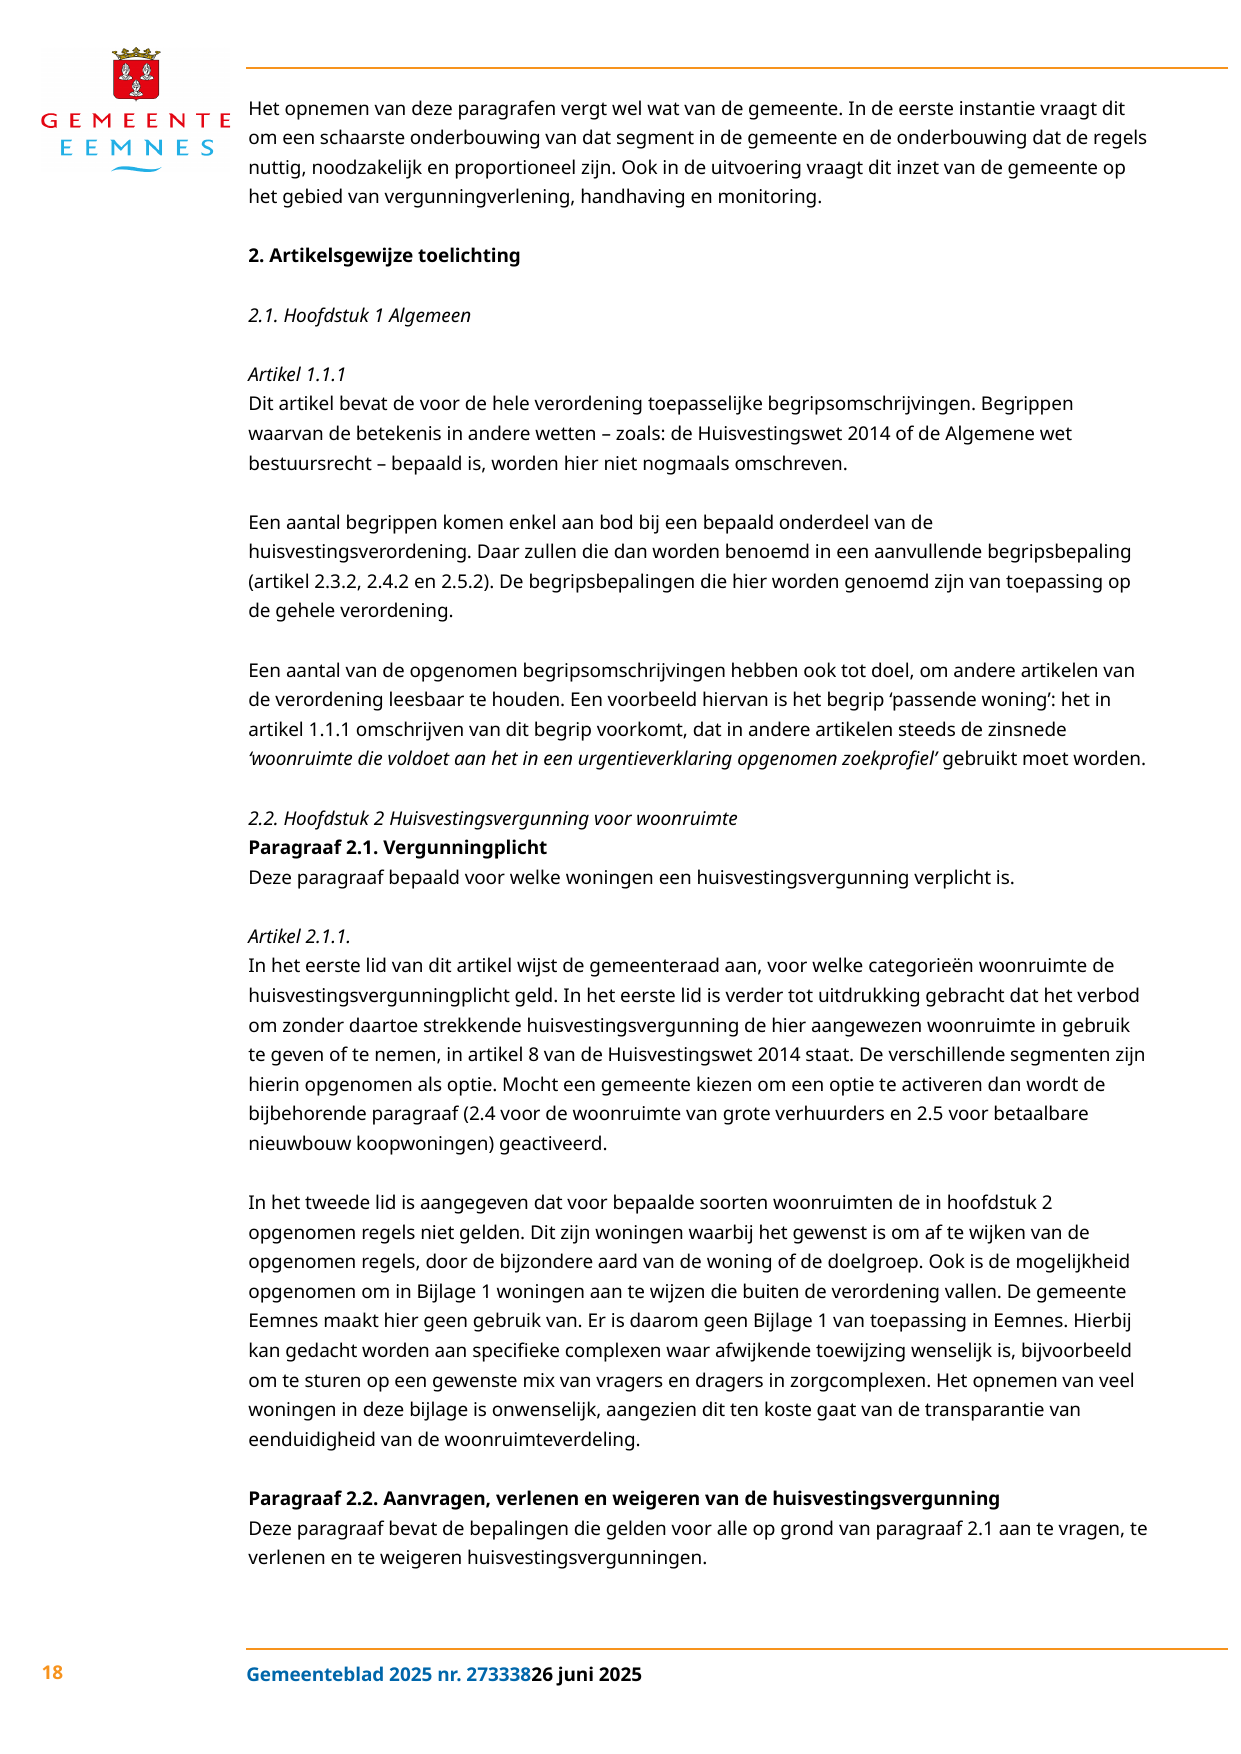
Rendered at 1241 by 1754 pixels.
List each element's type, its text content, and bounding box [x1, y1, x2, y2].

text Deze paragraaf bepaald voor welke woningen een huisvestingsvergunning verplicht is. [248, 864, 1152, 890]
text 2.2. Hoofdstuk 2 Huisvestingsvergunning voor woonruimte [248, 805, 1152, 831]
text Een aantal van de opgenomen begripsomschrijvingen hebben ook tot doel, om andere artikelen van de verordening leesbaar te houden. Een voorbeeld hiervan is het begrip ‘passende woning’: het in artikel 1.1.1 omschrijven van dit begrip voorkomt, dat in andere artikelen steeds de zinsnede ‘woonruimte die voldoet aan het in een urgentieverklaring opgenomen zoekprofiel’ gebruikt moet worden. [248, 657, 1152, 771]
text Dit artikel bevat de voor de hele verordening toepasselijke begripsomschrijvingen. Begrippen waarvan de betekenis in andere wetten – zoals: de Huisvestingswet 2014 of de Algemene wet bestuursrecht – bepaald is, worden hier niet nogmaals omschreven. [248, 391, 1152, 476]
text In het tweede lid is aangegeven dat voor bepaalde soorten woonruimten de in hoofdstuk 2 opgenomen regels niet gelden. Dit zijn woningen waarbij het gewenst is om af te wijken van de opgenomen regels, door de bijzondere aard van de woning of de doelgroep. Ook is de mogelijkheid opgenomen om in Bijlage 1 woningen aan te wijzen die buiten de verordening vallen. De gemeente Eemnes maakt hier geen gebruik van. Er is daarom geen Bijlage 1 van toepassing in Eemnes. Hierbij kan gedacht worden aan specifieke complexen waar afwijkende toewijzing wenselijk is, bijvoorbeeld om te sturen op een gewenste mix van vragers en dragers in zorgcomplexen. Het opnemen van veel woningen in deze bijlage is onwenselijk, aangezien dit ten koste gaat van de transparantie van eenduidigheid van de woonruimteverdeling. [248, 1189, 1152, 1452]
text Paragraaf 2.2. Aanvragen, verlenen en weigeren van de huisvestingsvergunning [248, 1485, 1152, 1511]
text Artikel 1.1.1 [248, 361, 1152, 387]
text Artikel 2.1.1. [248, 923, 1152, 949]
text Het opnemen van deze paragrafen vergt wel wat van de gemeente. In de eerste instantie vraagt dit om een schaarste onderbouwing van dat segment in de gemeente en de onderbouwing dat de regels nuttig, noodzakelijk en proportioneel zijn. Ook in de uitvoering vraagt dit inzet van de gemeente op het gebied van vergunningverlening, handhaving en monitoring. [248, 95, 1152, 209]
text Een aantal begrippen komen enkel aan bod bij een bepaald onderdeel van de huisvestingsverordening. Daar zullen die dan worden benoemd in een aanvullende begripsbepaling (artikel 2.3.2, 2.4.2 en 2.5.2). De begripsbepalingen die hier worden genoemd zijn van toepassing op de gehele verordening. [248, 509, 1152, 623]
text Paragraaf 2.1. Vergunningplicht [248, 834, 1152, 860]
text Deze paragraaf bevat de bepalingen die gelden voor alle op grond van paragraaf 2.1 aan te vragen, te verlenen en te weigeren huisvestingsvergunningen. [248, 1515, 1152, 1570]
picture [41, 47, 231, 172]
text 2.1. Hoofdstuk 1 Algemeen [248, 302, 1152, 328]
text 2. Artikelsgewijze toelichting [248, 243, 1152, 268]
text In het eerste lid van dit artikel wijst de gemeenteraad aan, voor welke categorieën woonruimte de huisvestingsvergunningplicht geld. In het eerste lid is verder tot uitdrukking gebracht dat het verbod om zonder daartoe strekkende huisvestingsvergunning de hier aangewezen woonruimte in gebruik te geven of te nemen, in artikel 8 van de Huisvestingswet 2014 staat. De verschillende segmenten zijn hierin opgenomen als optie. Mocht een gemeente kiezen om een optie te activeren dan wordt de bijbehorende paragraaf (2.4 voor de woonruimte van grote verhuurders en 2.5 voor betaalbare nieuwbouw koopwoningen) geactiveerd. [248, 953, 1152, 1156]
